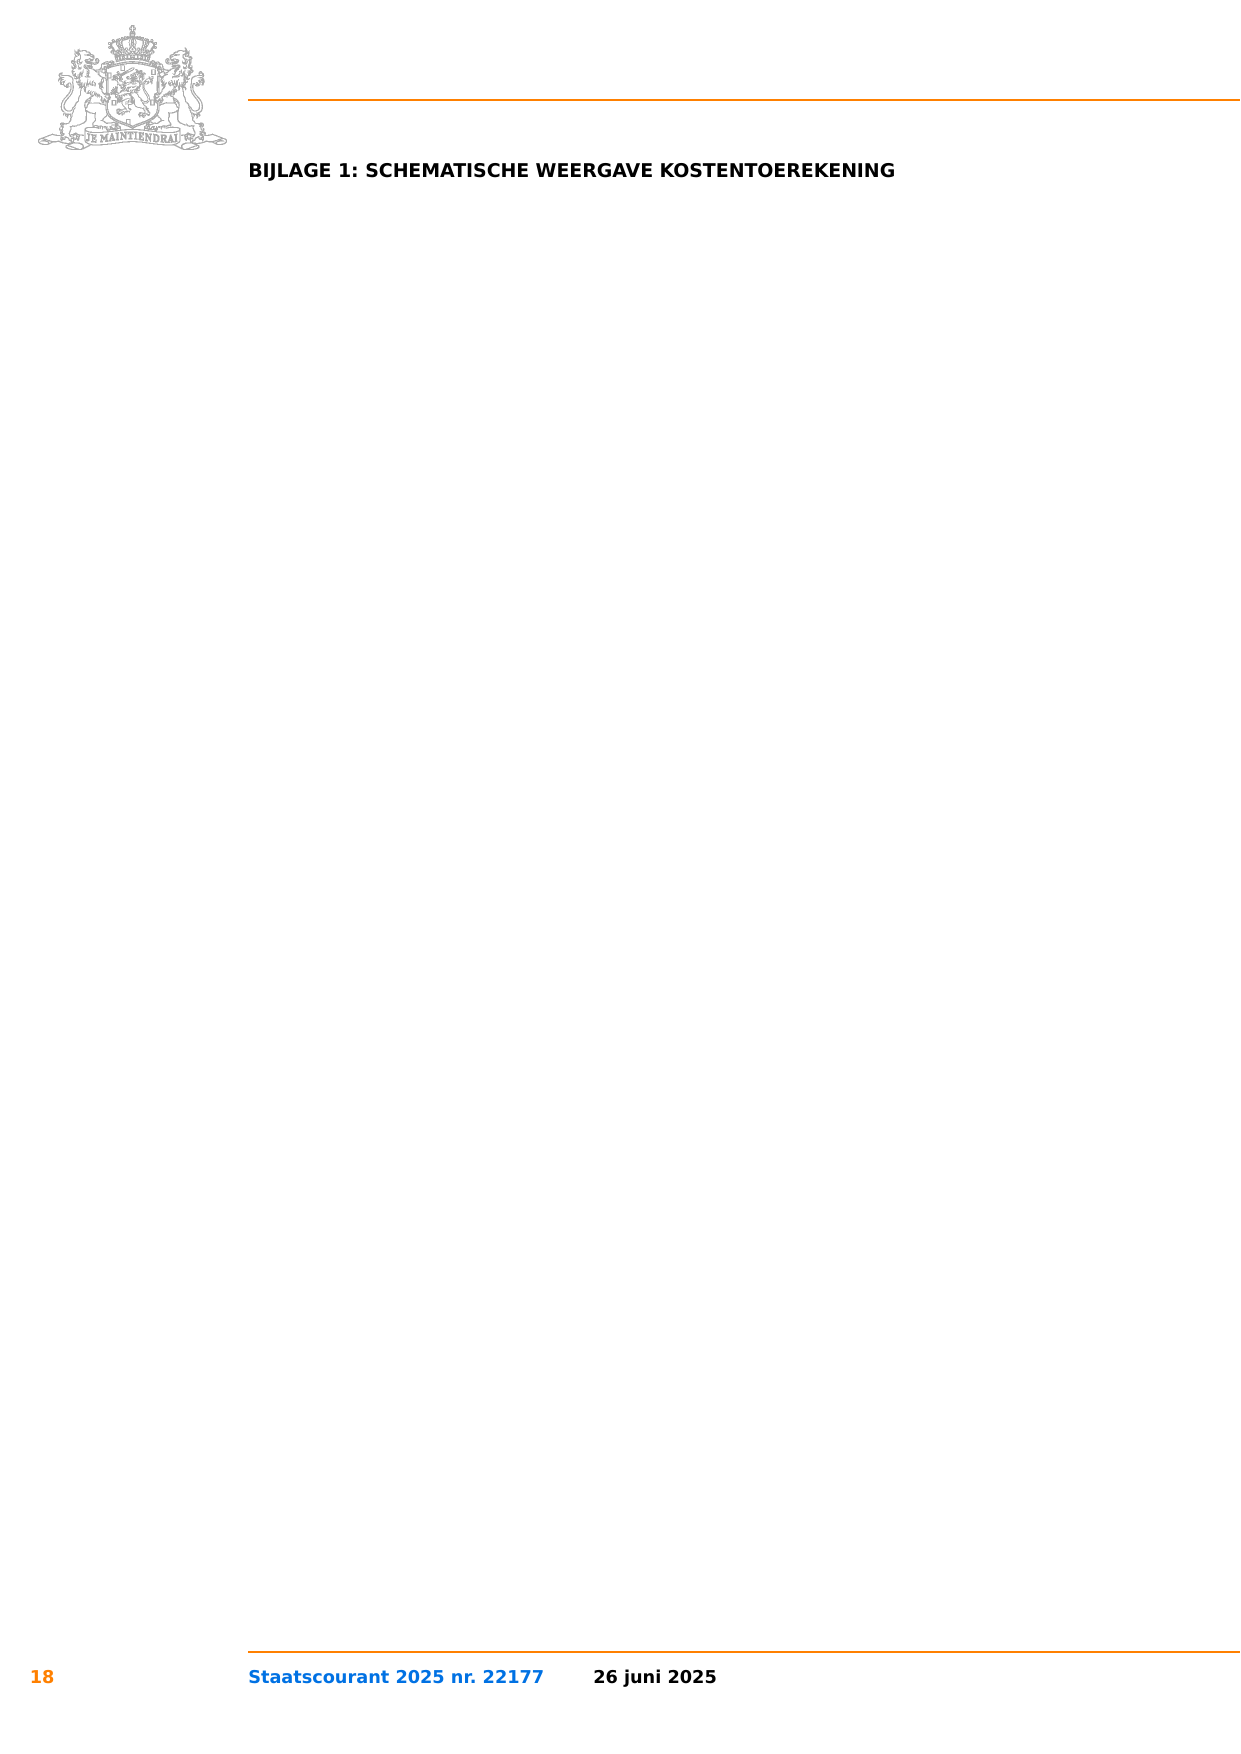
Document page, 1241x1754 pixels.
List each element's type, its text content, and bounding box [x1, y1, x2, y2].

subtitle BIJLAGE 1: SCHEMATISCHE WEERGAVE KOSTENTOEREKENING [248, 160, 1163, 182]
picture [38, 25, 227, 150]
